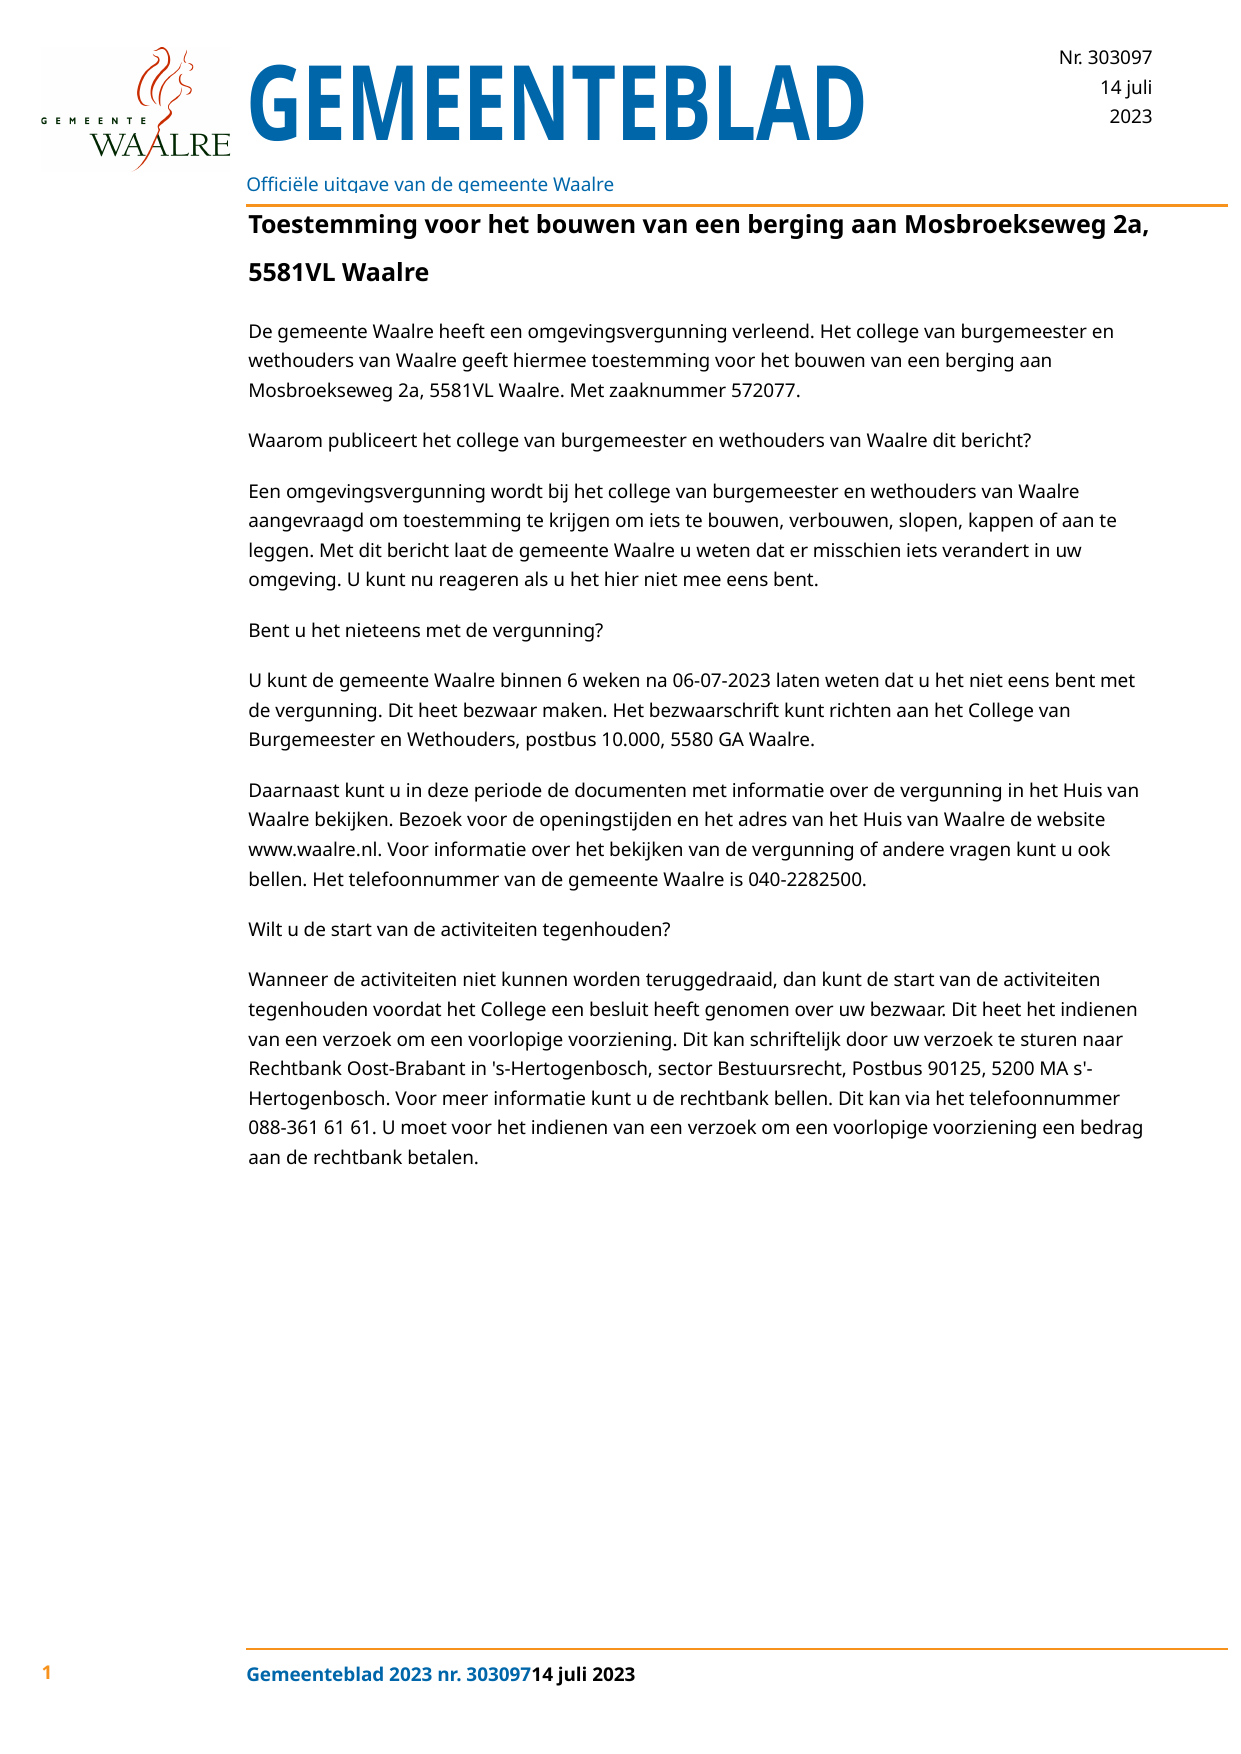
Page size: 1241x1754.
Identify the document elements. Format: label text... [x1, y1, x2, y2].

text Wilt u de start van de activiteiten tegenhouden? [248, 916, 1152, 942]
text De gemeente Waalre heeft een omgevingsvergunning verleend. Het college van burgemeester en wethouders van Waalre geeft hiermee toestemming voor het bouwen van een berging aan Mosbroekseweg 2a, 5581VL Waalre. Met zaaknummer 572077. [248, 318, 1152, 403]
text Daarnaast kunt u in deze periode de documenten met informatie over de vergunning in het Huis van Waalre bekijken. Bezoek voor de openingstijden en het adres van het Huis van Waalre de website www.waalre.nl. Voor informatie over het bekijken van de vergunning of andere vragen kunt u ook bellen. Het telefoonnummer van de gemeente Waalre is 040-2282500. [248, 777, 1152, 892]
text Waarom publiceert het college van burgemeester en wethouders van Waalre dit bericht? [248, 427, 1152, 453]
text U kunt de gemeente Waalre binnen 6 weken na 06-07-2023 laten weten dat u het niet eens bent met de vergunning. Dit heet bezwaar maken. Het bezwaarschrift kunt richten aan het College van Burgemeester en Wethouders, postbus 10.000, 5580 GA Waalre. [248, 667, 1152, 752]
text Toestemming voor het bouwen van een berging aan Mosbroekseweg 2a, 5581VL Waalre [248, 207, 1152, 288]
text Bent u het nieteens met de vergunning? [248, 617, 1152, 643]
picture [41, 47, 231, 172]
text Wanneer de activiteiten niet kunnen worden teruggedraaid, dan kunt de start van de activiteiten tegenhouden voordat het College een besluit heeft genomen over uw bezwaar. Dit heet het indienen van een verzoek om een voorlopige voorziening. Dit kan schriftelijk door uw verzoek te sturen naar Rechtbank Oost-Brabant in 's-Hertogenbosch, sector Bestuursrecht, Postbus 90125, 5200 MA s'-Hertogenbosch. Voor meer informatie kunt u de rechtbank bellen. Dit kan via het telefoonnummer 088-361 61 61. U moet voor het indienen van een verzoek om een voorlopige voorziening een bedrag aan de rechtbank betalen. [248, 967, 1152, 1170]
text Een omgevingsvergunning wordt bij het college van burgemeester en wethouders van Waalre aangevraagd om toestemming te krijgen om iets te bouwen, verbouwen, slopen, kappen of aan te leggen. Met dit bericht laat de gemeente Waalre u weten dat er misschien iets verandert in uw omgeving. U kunt nu reageren als u het hier niet mee eens bent. [248, 478, 1152, 592]
